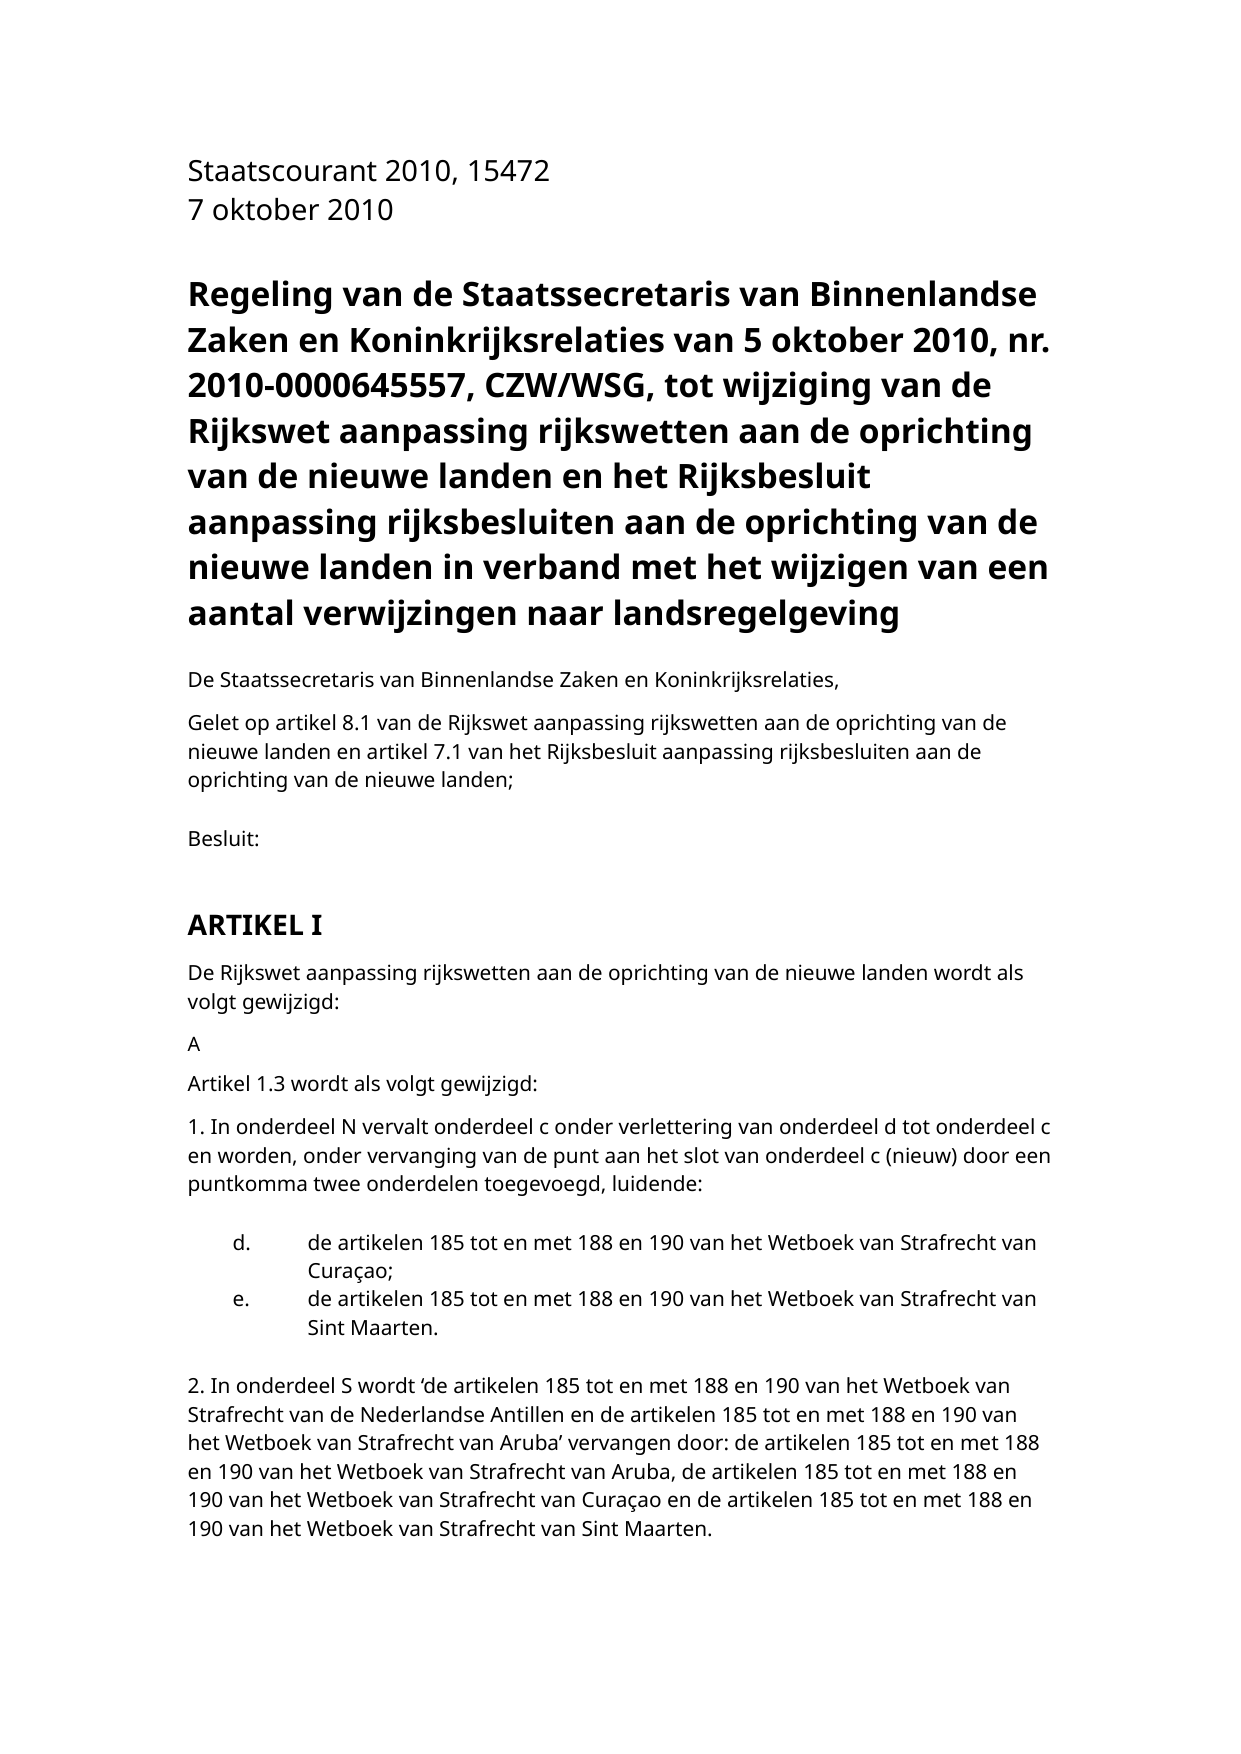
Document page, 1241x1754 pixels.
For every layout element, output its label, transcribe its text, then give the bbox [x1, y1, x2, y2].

subtitle ARTIKEL I [187, 905, 1053, 943]
text Besluit: [187, 824, 1053, 852]
text Gelet op artikel 8.1 van de Rijkswet aanpassing rijkswetten aan de oprichting van de nieuwe landen en artikel 7.1 van het Rijksbesluit aanpassing rijksbesluiten aan de oprichting van de nieuwe landen; [187, 708, 1053, 794]
text A [187, 1030, 1053, 1057]
text De Rijkswet aanpassing rijkswetten aan de oprichting van de nieuwe landen wordt als volgt gewijzigd: [187, 958, 1053, 1015]
text Staatscourant 2010, 15472 [187, 150, 1053, 190]
text 1. In onderdeel N vervalt onderdeel c onder verlettering van onderdeel d tot onderdeel c en worden, onder vervanging van de punt aan het slot van onderdeel c (nieuw) door een puntkomma twee onderdelen toegevoegd, luidende: [187, 1112, 1053, 1198]
text De Staatssecretaris van Binnenlandse Zaken en Koninkrijksrelaties, [187, 665, 1053, 693]
text Artikel 1.3 wordt als volgt gewijzigd: [187, 1069, 1053, 1097]
text 7 oktober 2010 [187, 190, 1053, 229]
list de artikelen 185 tot en met 188 en 190 van het Wetboek van Strafrecht van Sint Maarten. [232, 1284, 1053, 1341]
text 2. In onderdeel S wordt ‘de artikelen 185 tot en met 188 en 190 van het Wetboek van Strafrecht van de Nederlandse Antillen en de artikelen 185 tot en met 188 en 190 van het Wetboek van Strafrecht van Aruba’ vervangen door: de artikelen 185 tot en met 188 en 190 van het Wetboek van Strafrecht van Aruba, de artikelen 185 tot en met 188 en 190 van het Wetboek van Strafrecht van Curaçao en de artikelen 185 tot en met 188 en 190 van het Wetboek van Strafrecht van Sint Maarten. [187, 1371, 1053, 1542]
subtitle Regeling van de Staatssecretaris van Binnenlandse Zaken en Koninkrijksrelaties van 5 oktober 2010, nr. 2010-0000645557, CZW/WSG, tot wijziging van de Rijkswet aanpassing rijkswetten aan de oprichting van de nieuwe landen en het Rijksbesluit aanpassing rijksbesluiten aan de oprichting van de nieuwe landen in verband met het wijzigen van een aantal verwijzingen naar landsregelgeving [187, 271, 1053, 635]
list de artikelen 185 tot en met 188 en 190 van het Wetboek van Strafrecht van Curaçao; [232, 1228, 1053, 1284]
